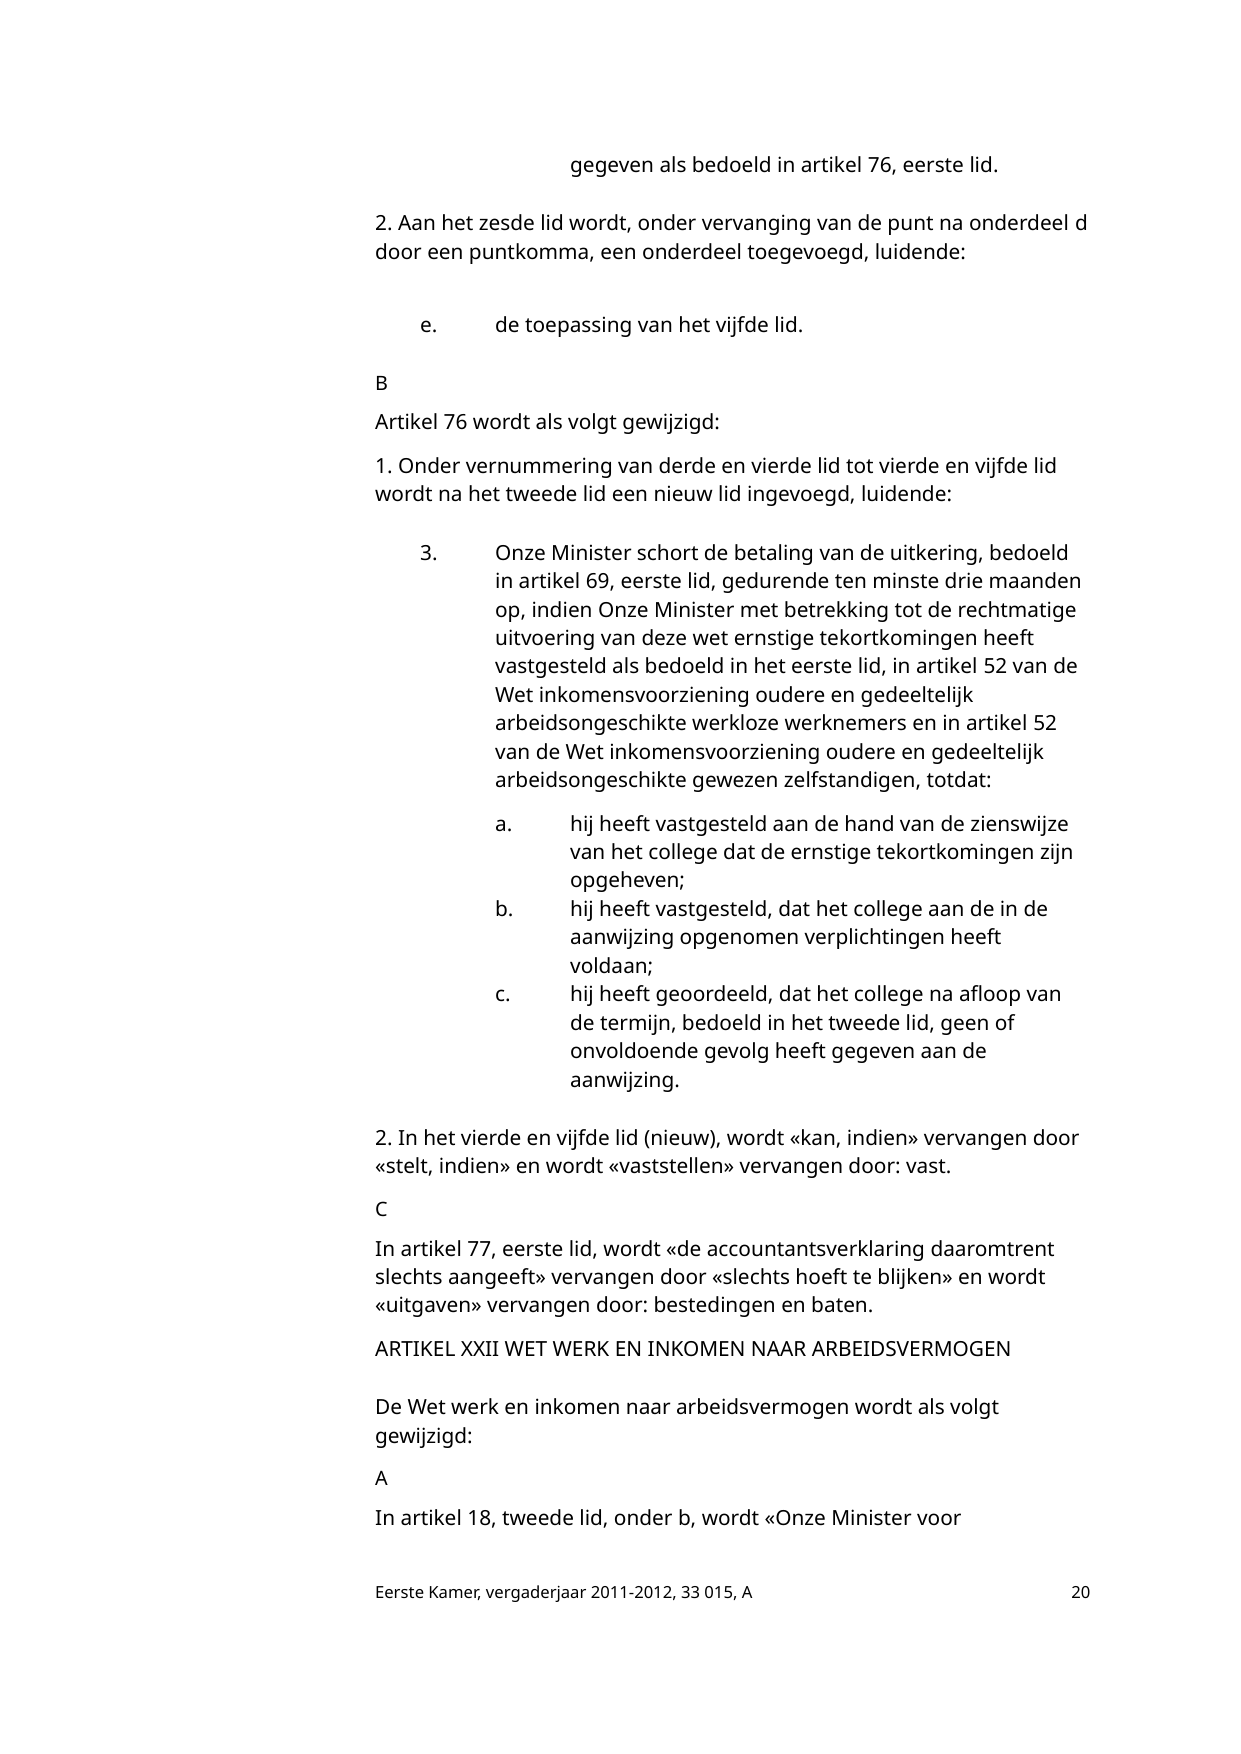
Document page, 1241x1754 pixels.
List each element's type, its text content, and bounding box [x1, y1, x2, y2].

text Artikel 76 wordt als volgt gewijzigd: [375, 407, 1090, 436]
text A [375, 1464, 1090, 1491]
list Onze Minister schort de betaling van de uitkering, bedoeld in artikel 69, eerste lid, gedurende ten minste drie maanden op, indien Onze Minister met betrekking tot de rechtmatige uitvoering van deze wet ernstige tekortkomingen heeft vastgesteld als bedoeld in het eerste lid, in artikel 52 van de Wet inkomensvoorziening oudere en gedeeltelijk arbeidsongeschikte werkloze werknemers en in artikel 52 van de Wet inkomensvoorziening oudere en gedeeltelijk arbeidsongeschikte gewezen zelfstandigen, totdat: [420, 538, 1090, 794]
list gegeven als bedoeld in artikel 76, eerste lid. [495, 150, 1090, 178]
text 2. In het vierde en vijfde lid (nieuw), wordt «kan, indien» vervangen door «stelt, indien» en wordt «vaststellen» vervangen door: vast. [375, 1123, 1090, 1180]
list hij heeft vastgesteld, dat het college aan de in de aanwijzing opgenomen verplichtingen heeft voldaan; [495, 894, 1090, 979]
text In artikel 18, tweede lid, onder b, wordt «Onze Minister voor [375, 1503, 1090, 1532]
text De Wet werk en inkomen naar arbeidsvermogen wordt als volgt gewijzigd: [375, 1392, 1090, 1449]
text In artikel 77, eerste lid, wordt «de accountantsverklaring daaromtrent slechts aangeeft» vervangen door «slechts hoeft te blijken» en wordt «uitgaven» vervangen door: bestedingen en baten. [375, 1234, 1090, 1319]
subtitle ARTIKEL XXII WET WERK EN INKOMEN NAAR ARBEIDSVERMOGEN [375, 1334, 1090, 1362]
text B [375, 369, 1090, 396]
text C [375, 1195, 1090, 1222]
list hij heeft geoordeeld, dat het college na afloop van de termijn, bedoeld in het tweede lid, geen of onvoldoende gevolg heeft gegeven aan de aanwijzing. [495, 979, 1090, 1093]
list hij heeft vastgesteld aan de hand van de zienswijze van het college dat de ernstige tekortkomingen zijn opgeheven; [495, 809, 1090, 894]
text 2. Aan het zesde lid wordt, onder vervanging van de punt na onderdeel d door een puntkomma, een onderdeel toegevoegd, luidende: [375, 208, 1090, 265]
list de toepassing van het vijfde lid. [420, 310, 1090, 339]
text 1. Onder vernummering van derde en vierde lid tot vierde en vijfde lid wordt na het tweede lid een nieuw lid ingevoegd, luidende: [375, 451, 1090, 508]
